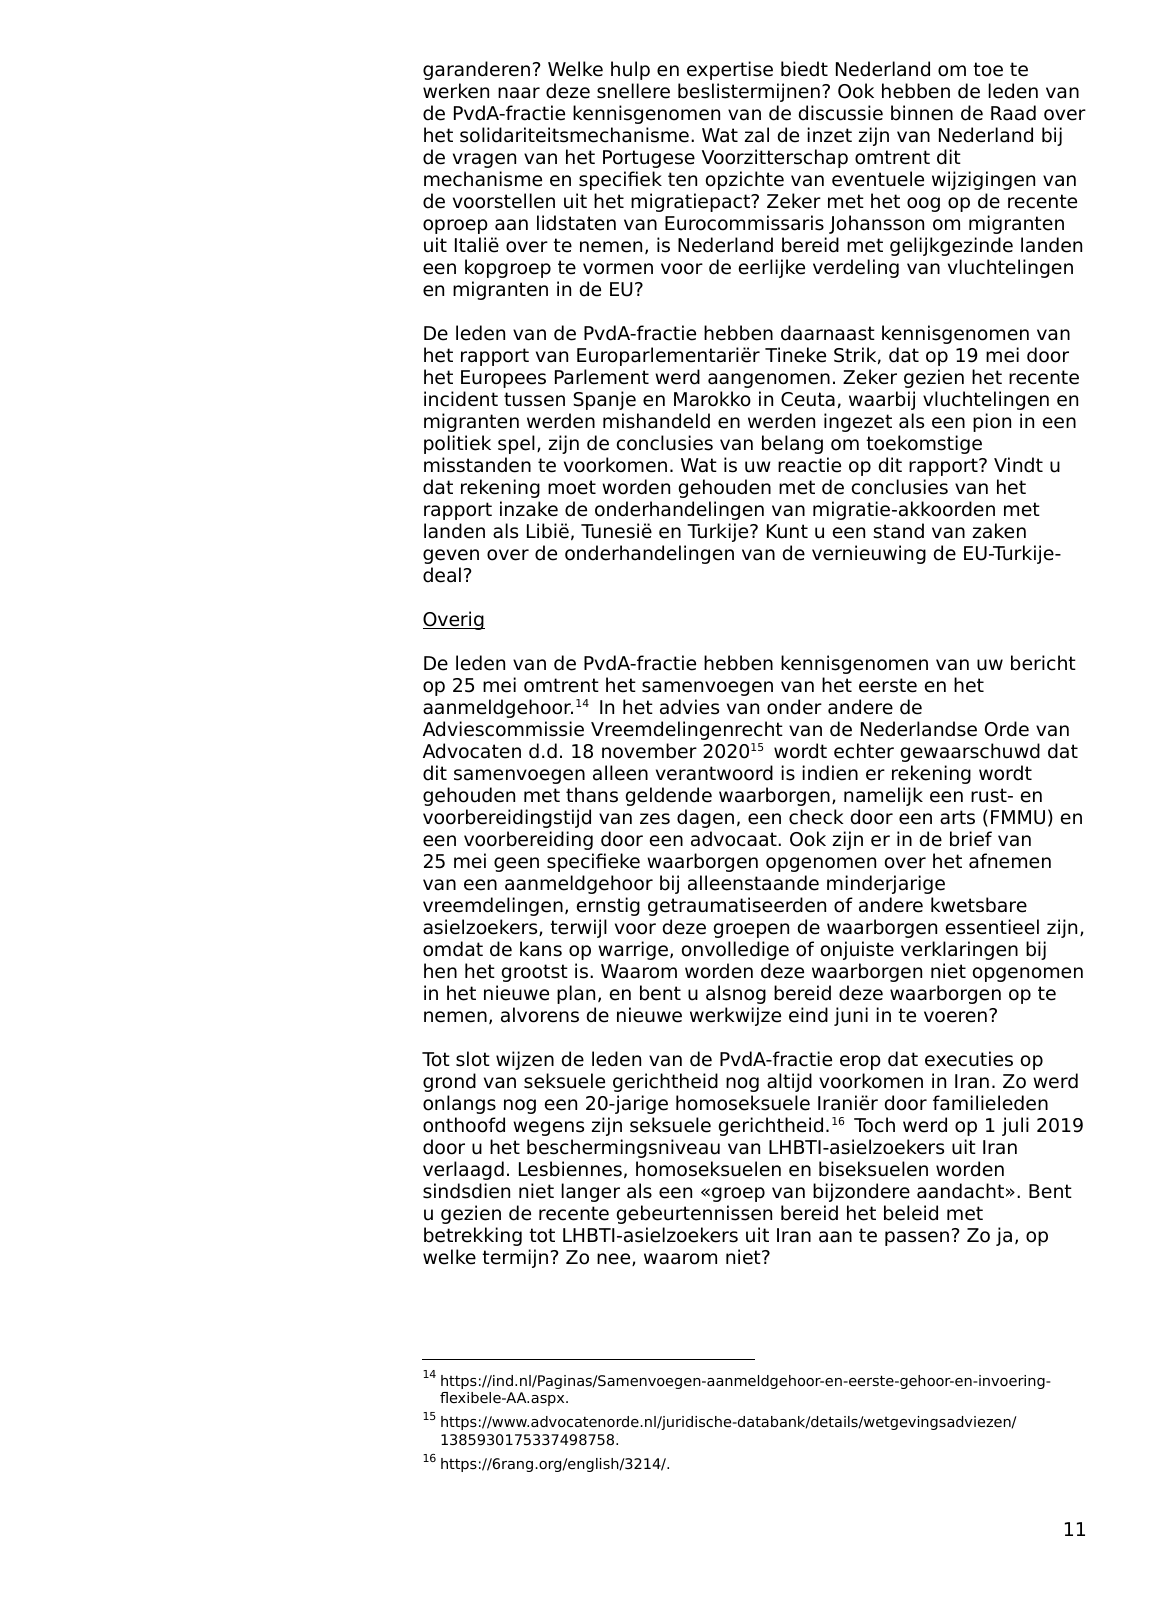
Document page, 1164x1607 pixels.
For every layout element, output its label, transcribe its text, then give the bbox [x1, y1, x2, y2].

text garanderen? Welke hulp en expertise biedt Nederland om toe te werken naar deze snellere beslistermijnen? Ook hebben de leden van de PvdA-fractie kennisgenomen van de discussie binnen de Raad over het solidariteitsmechanisme. Wat zal de inzet zijn van Nederland bij de vragen van het Portugese Voorzitterschap omtrent dit mechanisme en specifiek ten opzichte van eventuele wijzigingen van de voorstellen uit het migratiepact? Zeker met het oog op de recente oproep aan lidstaten van Eurocommissaris Johansson om migranten uit Italië over te nemen, is Nederland bereid met gelijkgezinde landen een kopgroep te vormen voor de eerlijke verdeling van vluchtelingen en migranten in de EU? [422, 59, 1087, 301]
subtitle Overig [422, 609, 1087, 631]
text https://6rang.org/english/3214/. [422, 1452, 1087, 1474]
text Tot slot wijzen de leden van de PvdA-fractie erop dat executies op grond van seksuele gerichtheid nog altijd voorkomen in Iran. Zo werd onlangs nog een 20-jarige homoseksuele Iraniër door familieleden onthoofd wegens zijn seksuele gerichtheid. Toch werd op 1 juli 2019 door u het beschermingsniveau van LHBTI-asielzoekers uit Iran verlaagd. Lesbiennes, homoseksuelen en biseksuelen worden sindsdien niet langer als een «groep van bijzondere aandacht». Bent u gezien de recente gebeurtennissen bereid het beleid met betrekking tot LHBTI-asielzoekers uit Iran aan te passen? Zo ja, op welke termijn? Zo nee, waarom niet? [422, 1049, 1087, 1269]
text https://ind.nl/Paginas/Samenvoegen-aanmeldgehoor-en-eerste-gehoor-en-invoering-flexibele-AA.aspx. [422, 1368, 1087, 1407]
text De leden van de PvdA-fractie hebben daarnaast kennisgenomen van het rapport van Europarlementariër Tineke Strik, dat op 19 mei door het Europees Parlement werd aangenomen. Zeker gezien het recente incident tussen Spanje en Marokko in Ceuta, waarbij vluchtelingen en migranten werden mishandeld en werden ingezet als een pion in een politiek spel, zijn de conclusies van belang om toekomstige misstanden te voorkomen. Wat is uw reactie op dit rapport? Vindt u dat rekening moet worden gehouden met de conclusies van het rapport inzake de onderhandelingen van migratie-akkoorden met landen als Libië, Tunesië en Turkije? Kunt u een stand van zaken geven over de onderhandelingen van de vernieuwing de EU-Turkije-deal? [422, 323, 1087, 587]
text De leden van de PvdA-fractie hebben kennisgenomen van uw bericht op 25 mei omtrent het samenvoegen van het eerste en het aanmeldgehoor. In het advies van onder andere de Adviescommissie Vreemdelingenrecht van de Nederlandse Orde van Advocaten d.d. 18 november 2020 wordt echter gewaarschuwd dat dit samenvoegen alleen verantwoord is indien er rekening wordt gehouden met thans geldende waarborgen, namelijk een rust- en voorbereidingstijd van zes dagen, een check door een arts (FMMU) en een voorbereiding door een advocaat. Ook zijn er in de brief van 25 mei geen specifieke waarborgen opgenomen over het afnemen van een aanmeldgehoor bij alleenstaande minderjarige vreemdelingen, ernstig getraumatiseerden of andere kwetsbare asielzoekers, terwijl voor deze groepen de waarborgen essentieel zijn, omdat de kans op warrige, onvolledige of onjuiste verklaringen bij hen het grootst is. Waarom worden deze waarborgen niet opgenomen in het nieuwe plan, en bent u alsnog bereid deze waarborgen op te nemen, alvorens de nieuwe werkwijze eind juni in te voeren? [422, 653, 1087, 1027]
text https://www.advocatenorde.nl/juridische-databank/details/wetgevingsadviezen/1385930175337498758. [422, 1410, 1087, 1449]
